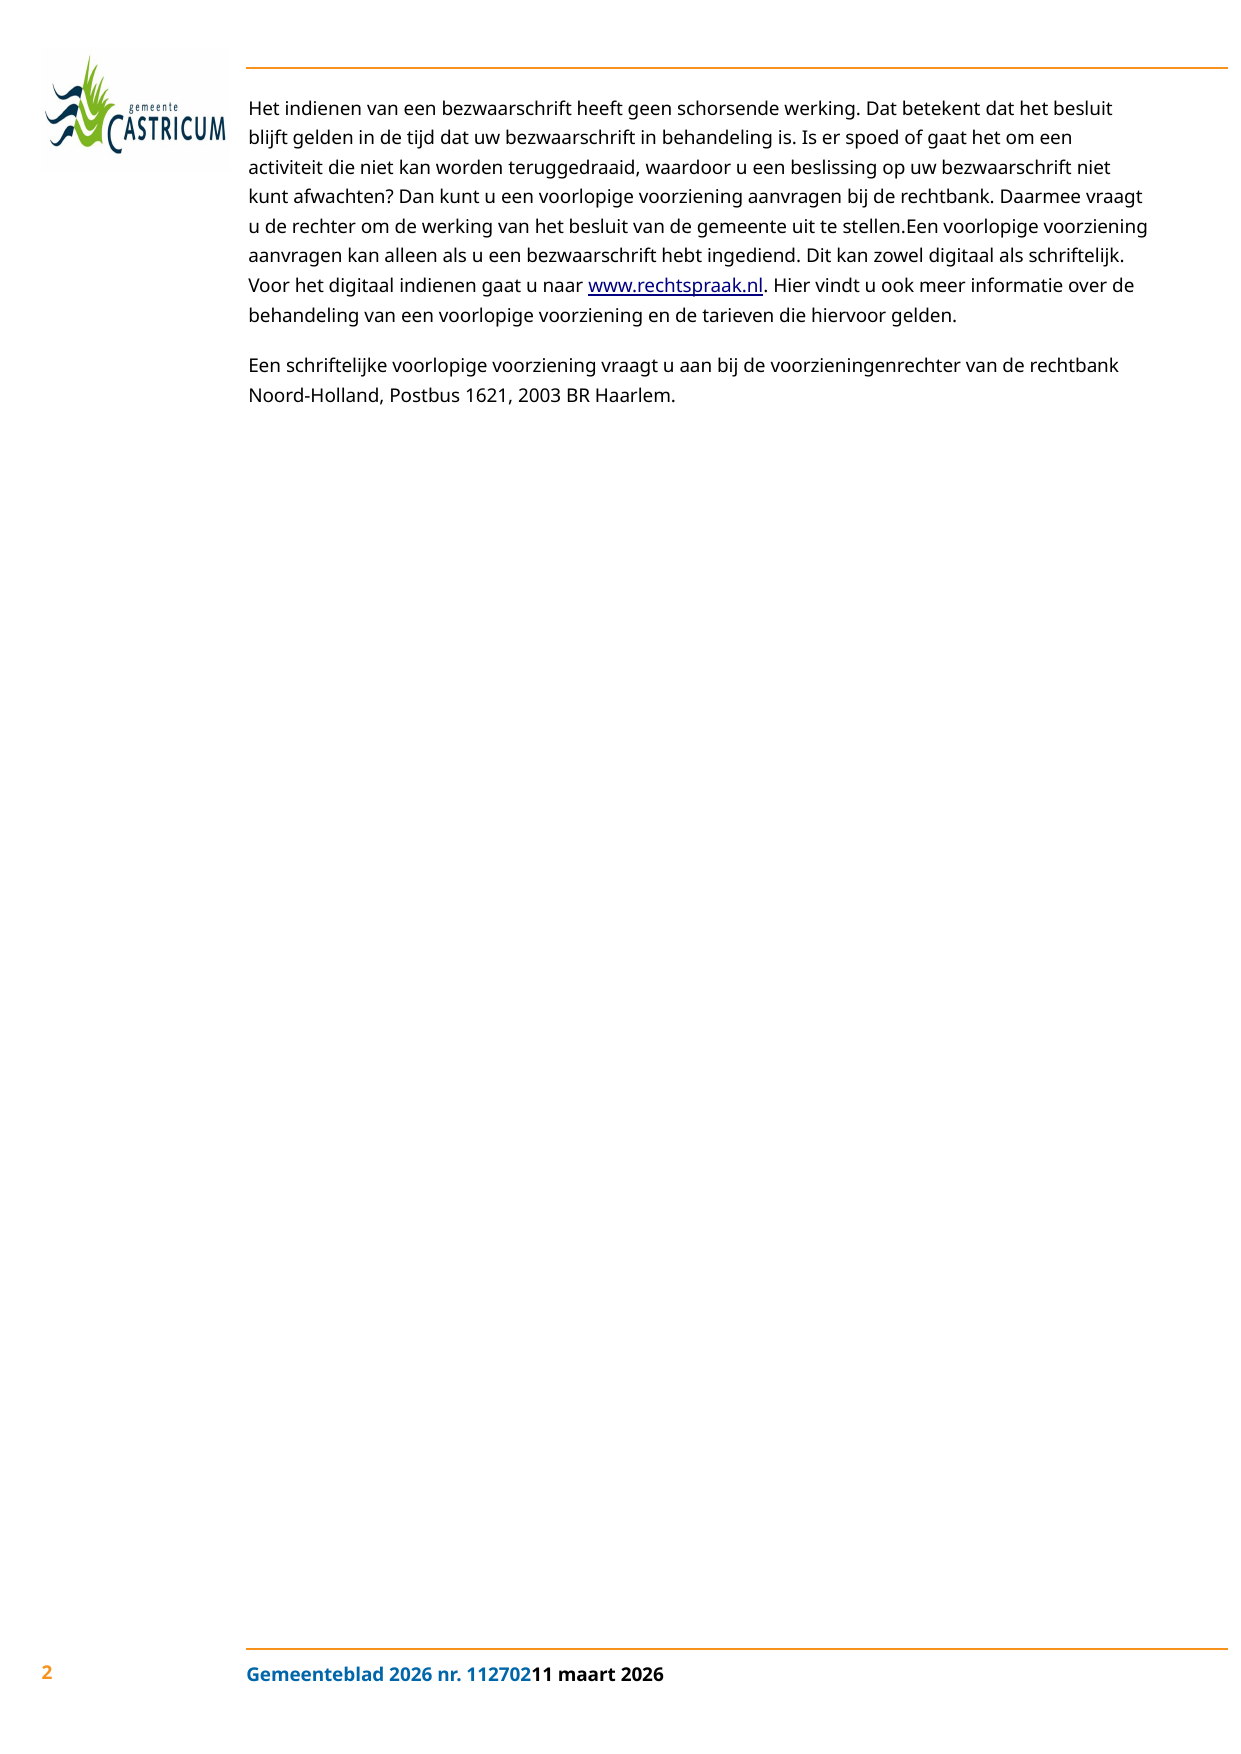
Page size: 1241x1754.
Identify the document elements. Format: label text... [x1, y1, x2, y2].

picture [41, 47, 231, 172]
text Een schriftelijke voorlopige voorziening vraagt u aan bij de voorzieningenrechter van de rechtbank Noord-Holland, Postbus 1621, 2003 BR Haarlem. [248, 352, 1152, 408]
text Het indienen van een bezwaarschrift heeft geen schorsende werking. Dat betekent dat het besluit blijft gelden in de tijd dat uw bezwaarschrift in behandeling is. Is er spoed of gaat het om een activiteit die niet kan worden teruggedraaid, waardoor u een beslissing op uw bezwaarschrift niet kunt afwachten? Dan kunt u een voorlopige voorziening aanvragen bij de rechtbank. Daarmee vraagt u de rechter om de werking van het besluit van de gemeente uit te stellen.Een voorlopige voorziening aanvragen kan alleen als u een bezwaarschrift hebt ingediend. Dit kan zowel digitaal als schriftelijk. Voor het digitaal indienen gaat u naar www.rechtspraak.nl. Hier vindt u ook meer informatie over de behandeling van een voorlopige voorziening en de tarieven die hiervoor gelden. [248, 95, 1152, 328]
